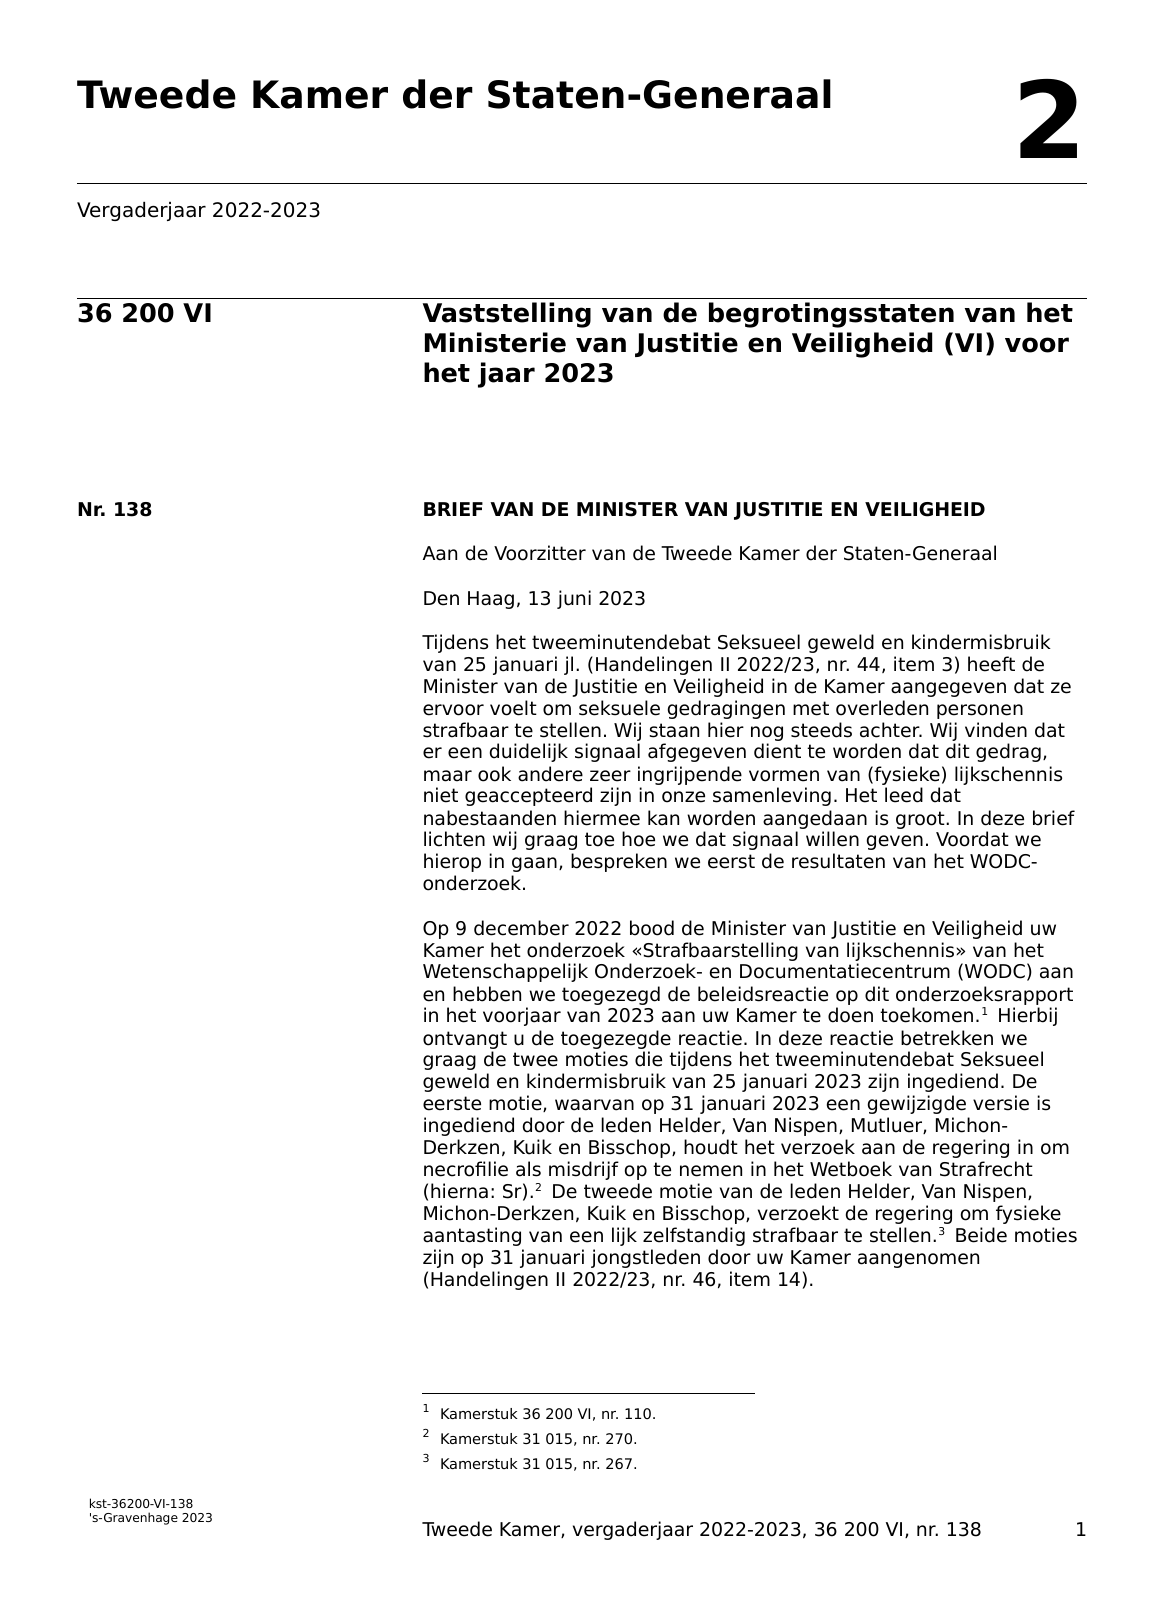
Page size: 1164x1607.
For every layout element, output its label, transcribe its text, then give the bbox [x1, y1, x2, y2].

text Den Haag, 13 juni 2023 [422, 587, 1087, 609]
text Kamerstuk 31 015, nr. 267. [422, 1452, 1087, 1474]
table_header Tweede Kamer der Staten-Generaal [77, 59, 886, 183]
text Kamerstuk 31 015, nr. 270. [422, 1427, 1087, 1449]
text Aan de Voorzitter van de Tweede Kamer der Staten-Generaal [422, 543, 1087, 565]
subtitle 36 200 VI Vaststelling van de begrotingsstaten van het Ministerie van Justitie en Veiligheid (VI) voor het jaar 2023 [77, 299, 1087, 388]
text Kamerstuk 36 200 VI, nr. 110. [422, 1402, 1087, 1424]
table_cell Vergaderjaar 2022-2023 [77, 184, 1087, 298]
subtitle Nr. 138 BRIEF VAN DE MINISTER VAN JUSTITIE EN VEILIGHEID [77, 499, 1087, 521]
text kst-36200-VI-138 [88, 1497, 323, 1511]
table_header 2 [886, 59, 1087, 183]
text 's-Gravenhage 2023 [88, 1511, 323, 1525]
text Op 9 december 2022 bood de Minister van Justitie en Veiligheid uw Kamer het onderzoek «Strafbaarstelling van lijkschennis» van het Wetenschappelijk Onderzoek- en Documentatiecentrum (WODC) aan en hebben we toegezegd de beleidsreactie op dit onderzoeksrapport in het voorjaar van 2023 aan uw Kamer te doen toekomen. Hierbij ontvangt u de toegezegde reactie. In deze reactie betrekken we graag de twee moties die tijdens het tweeminutendebat Seksueel geweld en kindermisbruik van 25 januari 2023 zijn ingediend. De eerste motie, waarvan op 31 januari 2023 een gewijzigde versie is ingediend door de leden Helder, Van Nispen, Mutluer, Michon-Derkzen, Kuik en Bisschop, houdt het verzoek aan de regering in om necrofilie als misdrijf op te nemen in het Wetboek van Strafrecht (hierna: Sr). De tweede motie van de leden Helder, Van Nispen, Michon-Derkzen, Kuik en Bisschop, verzoekt de regering om fysieke aantasting van een lijk zelfstandig strafbaar te stellen. Beide moties zijn op 31 januari jongstleden door uw Kamer aangenomen (Handelingen II 2022/23, nr. 46, item 14). [422, 917, 1087, 1291]
text Tijdens het tweeminutendebat Seksueel geweld en kindermisbruik van 25 januari jl. (Handelingen II 2022/23, nr. 44, item 3) heeft de Minister van de Justitie en Veiligheid in de Kamer aangegeven dat ze ervoor voelt om seksuele gedragingen met overleden personen strafbaar te stellen. Wij staan hier nog steeds achter. Wij vinden dat er een duidelijk signaal afgegeven dient te worden dat dit gedrag, maar ook andere zeer ingrijpende vormen van (fysieke) lijkschennis niet geaccepteerd zijn in onze samenleving. Het leed dat nabestaanden hiermee kan worden aangedaan is groot. In deze brief lichten wij graag toe hoe we dat signaal willen geven. Voordat we hierop in gaan, bespreken we eerst de resultaten van het WODC-onderzoek. [422, 632, 1087, 895]
